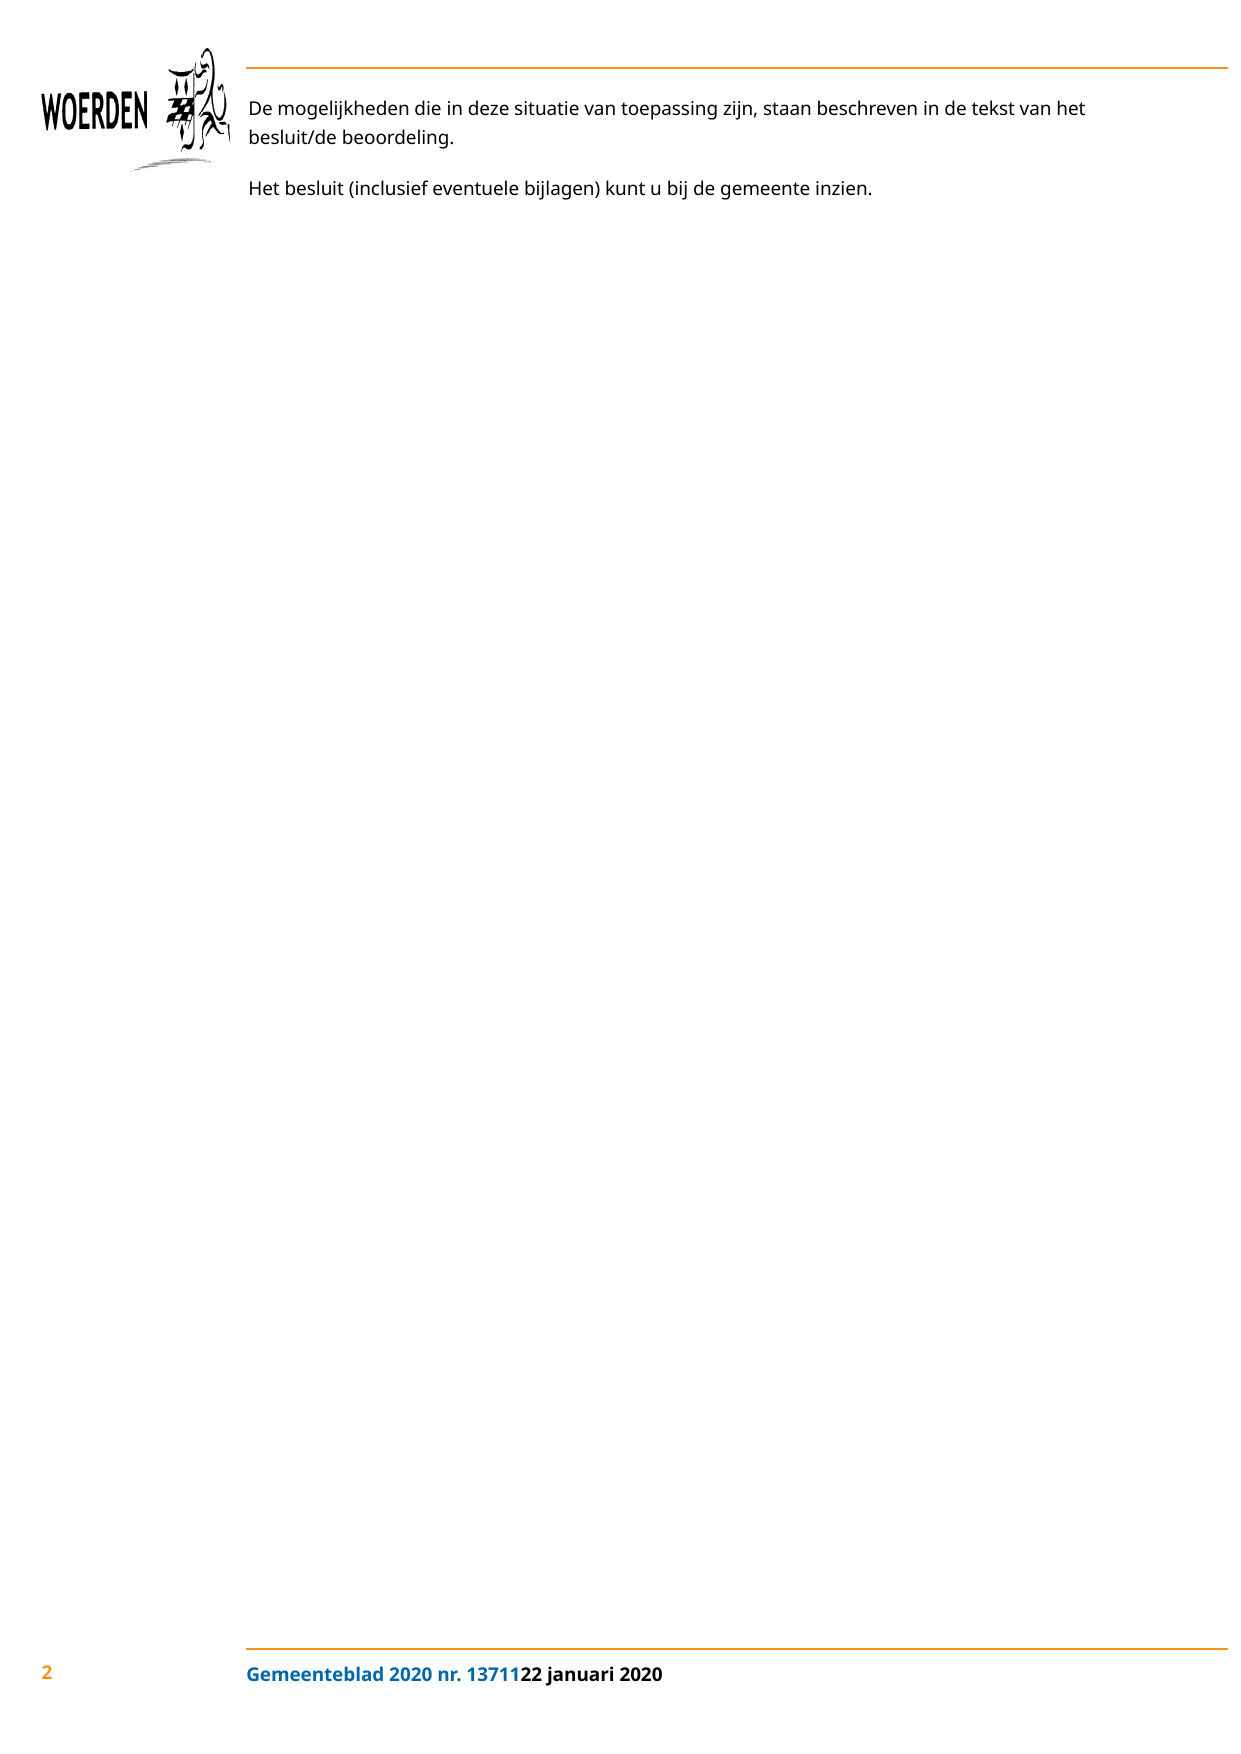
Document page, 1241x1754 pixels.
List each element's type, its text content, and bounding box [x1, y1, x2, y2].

text Het besluit (inclusief eventuele bijlagen) kunt u bij de gemeente inzien. [248, 175, 1152, 201]
picture [41, 47, 231, 172]
text De mogelijkheden die in deze situatie van toepassing zijn, staan beschreven in de tekst van het besluit/de beoordeling. [248, 95, 1152, 150]
